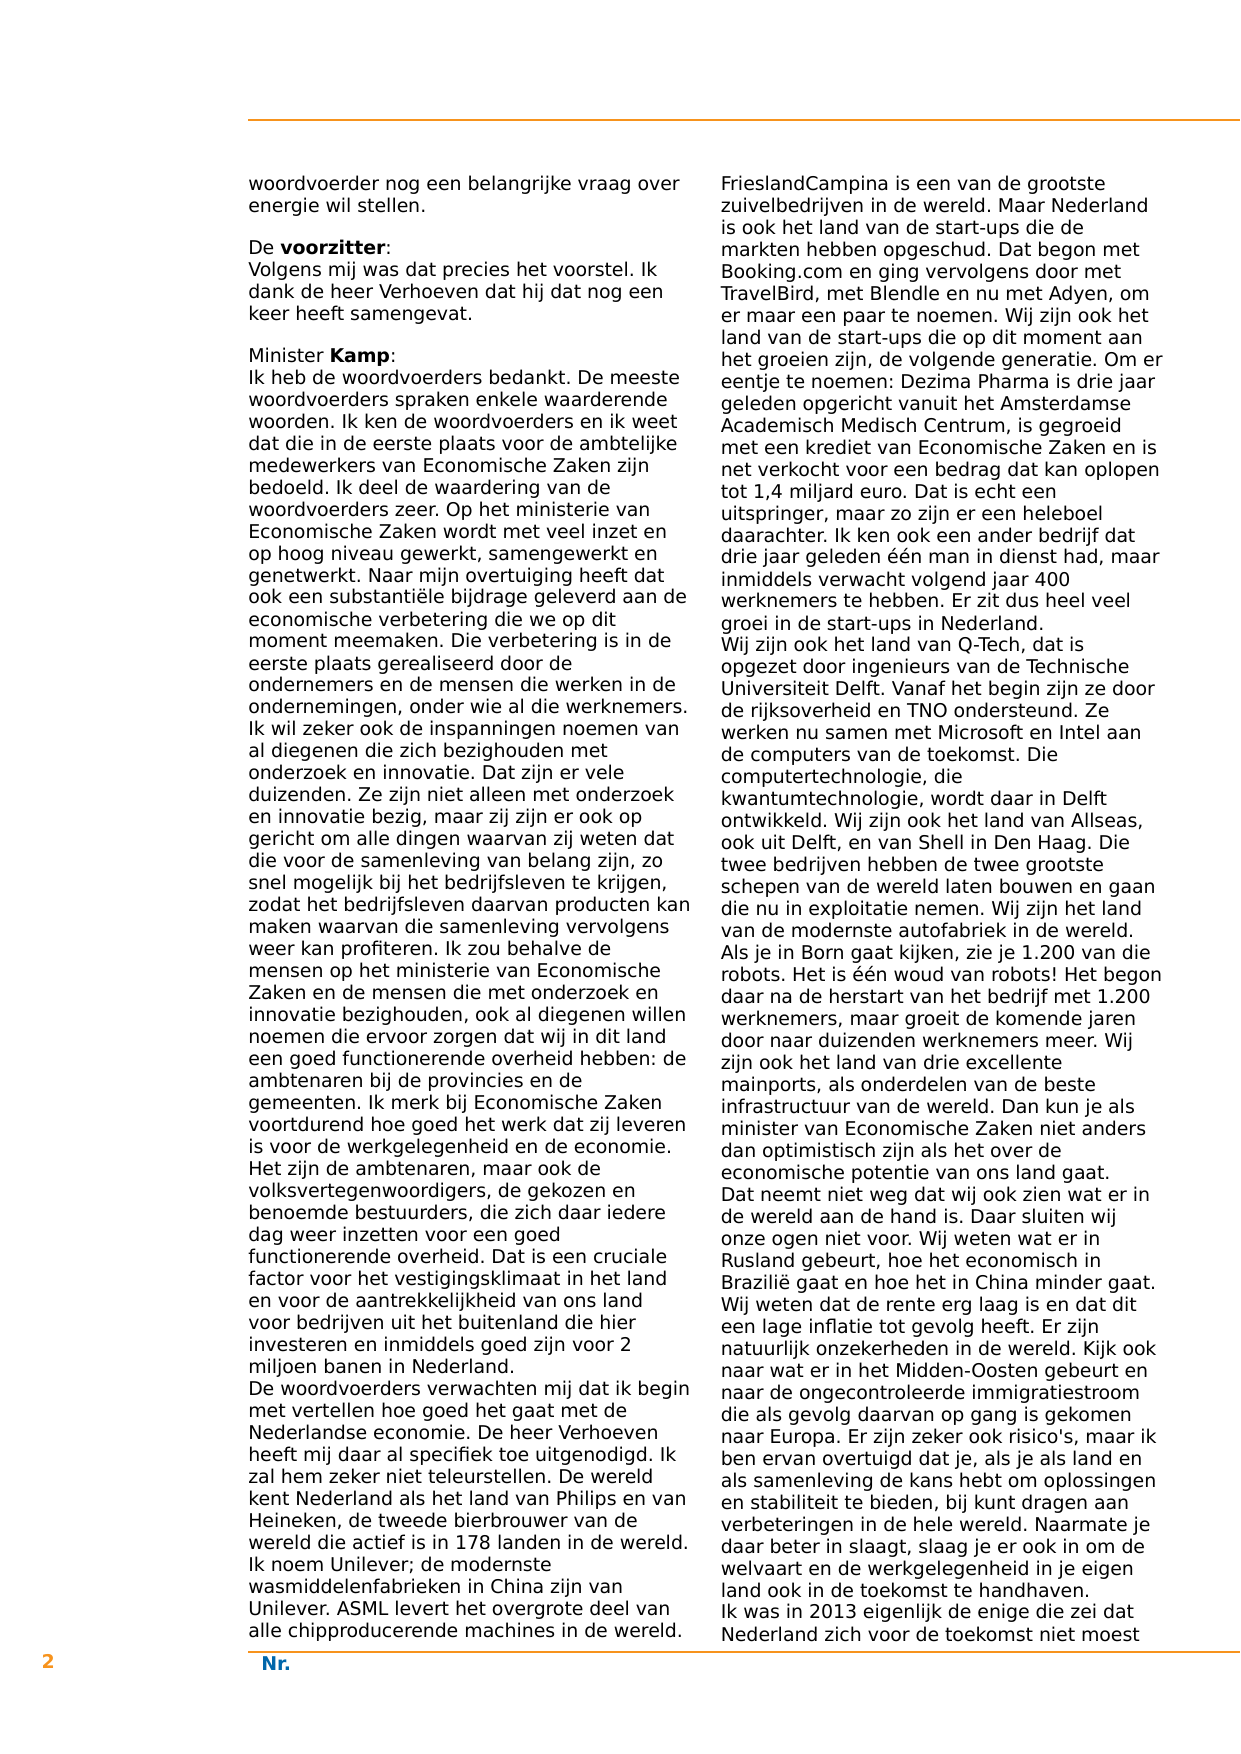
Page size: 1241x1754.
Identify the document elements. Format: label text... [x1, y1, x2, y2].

text Dat neemt niet weg dat wij ook zien wat er in de wereld aan de hand is. Daar sluiten wij onze ogen niet voor. Wij weten wat er in Rusland gebeurt, hoe het economisch in Brazilië gaat en hoe het in China minder gaat. Wij weten dat de rente erg laag is en dat dit een lage inflatie tot gevolg heeft. Er zijn natuurlijk onzekerheden in de wereld. Kijk ook naar wat er in het Midden-Oosten gebeurt en naar de ongecontroleerde immigratiestroom die als gevolg daarvan op gang is gekomen naar Europa. Er zijn zeker ook risico's, maar ik ben ervan overtuigd dat je, als je als land en als samenleving de kans hebt om oplossingen en stabiliteit te bieden, bij kunt dragen aan verbeteringen in de hele wereld. Naarmate je daar beter in slaagt, slaag je er ook in om de welvaart en de werkgelegenheid in je eigen land ook in de toekomst te handhaven. [721, 1184, 1163, 1601]
text Ik was in 2013 eigenlijk de enige die zei dat Nederland zich voor de toekomst niet moest [721, 1601, 1163, 1645]
text Volgens mij was dat precies het voorstel. Ik dank de heer Verhoeven dat hij dat nog een keer heeft samengevat. [248, 259, 691, 325]
text woordvoerder nog een belangrijke vraag over energie wil stellen. [248, 173, 691, 217]
text Minister Kamp: [248, 345, 691, 367]
text Ik heb de woordvoerders bedankt. De meeste woordvoerders spraken enkele waarderende woorden. Ik ken de woordvoerders en ik weet dat die in de eerste plaats voor de ambtelijke medewerkers van Economische Zaken zijn bedoeld. Ik deel de waardering van de woordvoerders zeer. Op het ministerie van Economische Zaken wordt met veel inzet en op hoog niveau gewerkt, samengewerkt en genetwerkt. Naar mijn overtuiging heeft dat ook een substantiële bijdrage geleverd aan de economische verbetering die we op dit moment meemaken. Die verbetering is in de eerste plaats gerealiseerd door de ondernemers en de mensen die werken in de ondernemingen, onder wie al die werknemers. Ik wil zeker ook de inspanningen noemen van al diegenen die zich bezighouden met onderzoek en innovatie. Dat zijn er vele duizenden. Ze zijn niet alleen met onderzoek en innovatie bezig, maar zij zijn er ook op gericht om alle dingen waarvan zij weten dat die voor de samenleving van belang zijn, zo snel mogelijk bij het bedrijfsleven te krijgen, zodat het bedrijfsleven daarvan producten kan maken waarvan die samenleving vervolgens weer kan profiteren. Ik zou behalve de mensen op het ministerie van Economische Zaken en de mensen die met onderzoek en innovatie bezighouden, ook al diegenen willen noemen die ervoor zorgen dat wij in dit land een goed functionerende overheid hebben: de ambtenaren bij de provincies en de gemeenten. Ik merk bij Economische Zaken voortdurend hoe goed het werk dat zij leveren is voor de werkgelegenheid en de economie. Het zijn de ambtenaren, maar ook de volksvertegenwoordigers, de gekozen en benoemde bestuurders, die zich daar iedere dag weer inzetten voor een goed functionerende overheid. Dat is een cruciale factor voor het vestigingsklimaat in het land en voor de aantrekkelijkheid van ons land voor bedrijven uit het buitenland die hier investeren en inmiddels goed zijn voor 2 miljoen banen in Nederland. [248, 367, 691, 1378]
text FrieslandCampina is een van de grootste zuivelbedrijven in de wereld. Maar Nederland is ook het land van de start-ups die de markten hebben opgeschud. Dat begon met Booking.com en ging vervolgens door met TravelBird, met Blendle en nu met Adyen, om er maar een paar te noemen. Wij zijn ook het land van de start-ups die op dit moment aan het groeien zijn, de volgende generatie. Om er eentje te noemen: Dezima Pharma is drie jaar geleden opgericht vanuit het Amsterdamse Academisch Medisch Centrum, is gegroeid met een krediet van Economische Zaken en is net verkocht voor een bedrag dat kan oplopen tot 1,4 miljard euro. Dat is echt een uitspringer, maar zo zijn er een heleboel daarachter. Ik ken ook een ander bedrijf dat drie jaar geleden één man in dienst had, maar inmiddels verwacht volgend jaar 400 werknemers te hebben. Er zit dus heel veel groei in de start-ups in Nederland. [721, 173, 1163, 634]
text Wij zijn ook het land van Q-Tech, dat is opgezet door ingenieurs van de Technische Universiteit Delft. Vanaf het begin zijn ze door de rijksoverheid en TNO ondersteund. Ze werken nu samen met Microsoft en Intel aan de computers van de toekomst. Die computertechnologie, die kwantumtechnologie, wordt daar in Delft ontwikkeld. Wij zijn ook het land van Allseas, ook uit Delft, en van Shell in Den Haag. Die twee bedrijven hebben de twee grootste schepen van de wereld laten bouwen en gaan die nu in exploitatie nemen. Wij zijn het land van de modernste autofabriek in de wereld. Als je in Born gaat kijken, zie je 1.200 van die robots. Het is één woud van robots! Het begon daar na de herstart van het bedrijf met 1.200 werknemers, maar groeit de komende jaren door naar duizenden werknemers meer. Wij zijn ook het land van drie excellente mainports, als onderdelen van de beste infrastructuur van de wereld. Dan kun je als minister van Economische Zaken niet anders dan optimistisch zijn als het over de economische potentie van ons land gaat. [721, 634, 1163, 1184]
text De voorzitter: [248, 237, 691, 259]
text De woordvoerders verwachten mij dat ik begin met vertellen hoe goed het gaat met de Nederlandse economie. De heer Verhoeven heeft mij daar al specifiek toe uitgenodigd. Ik zal hem zeker niet teleurstellen. De wereld kent Nederland als het land van Philips en van Heineken, de tweede bierbrouwer van de wereld die actief is in 178 landen in de wereld. Ik noem Unilever; de modernste wasmiddelenfabrieken in China zijn van Unilever. ASML levert het overgrote deel van alle chipproducerende machines in de wereld. [248, 1378, 691, 1641]
